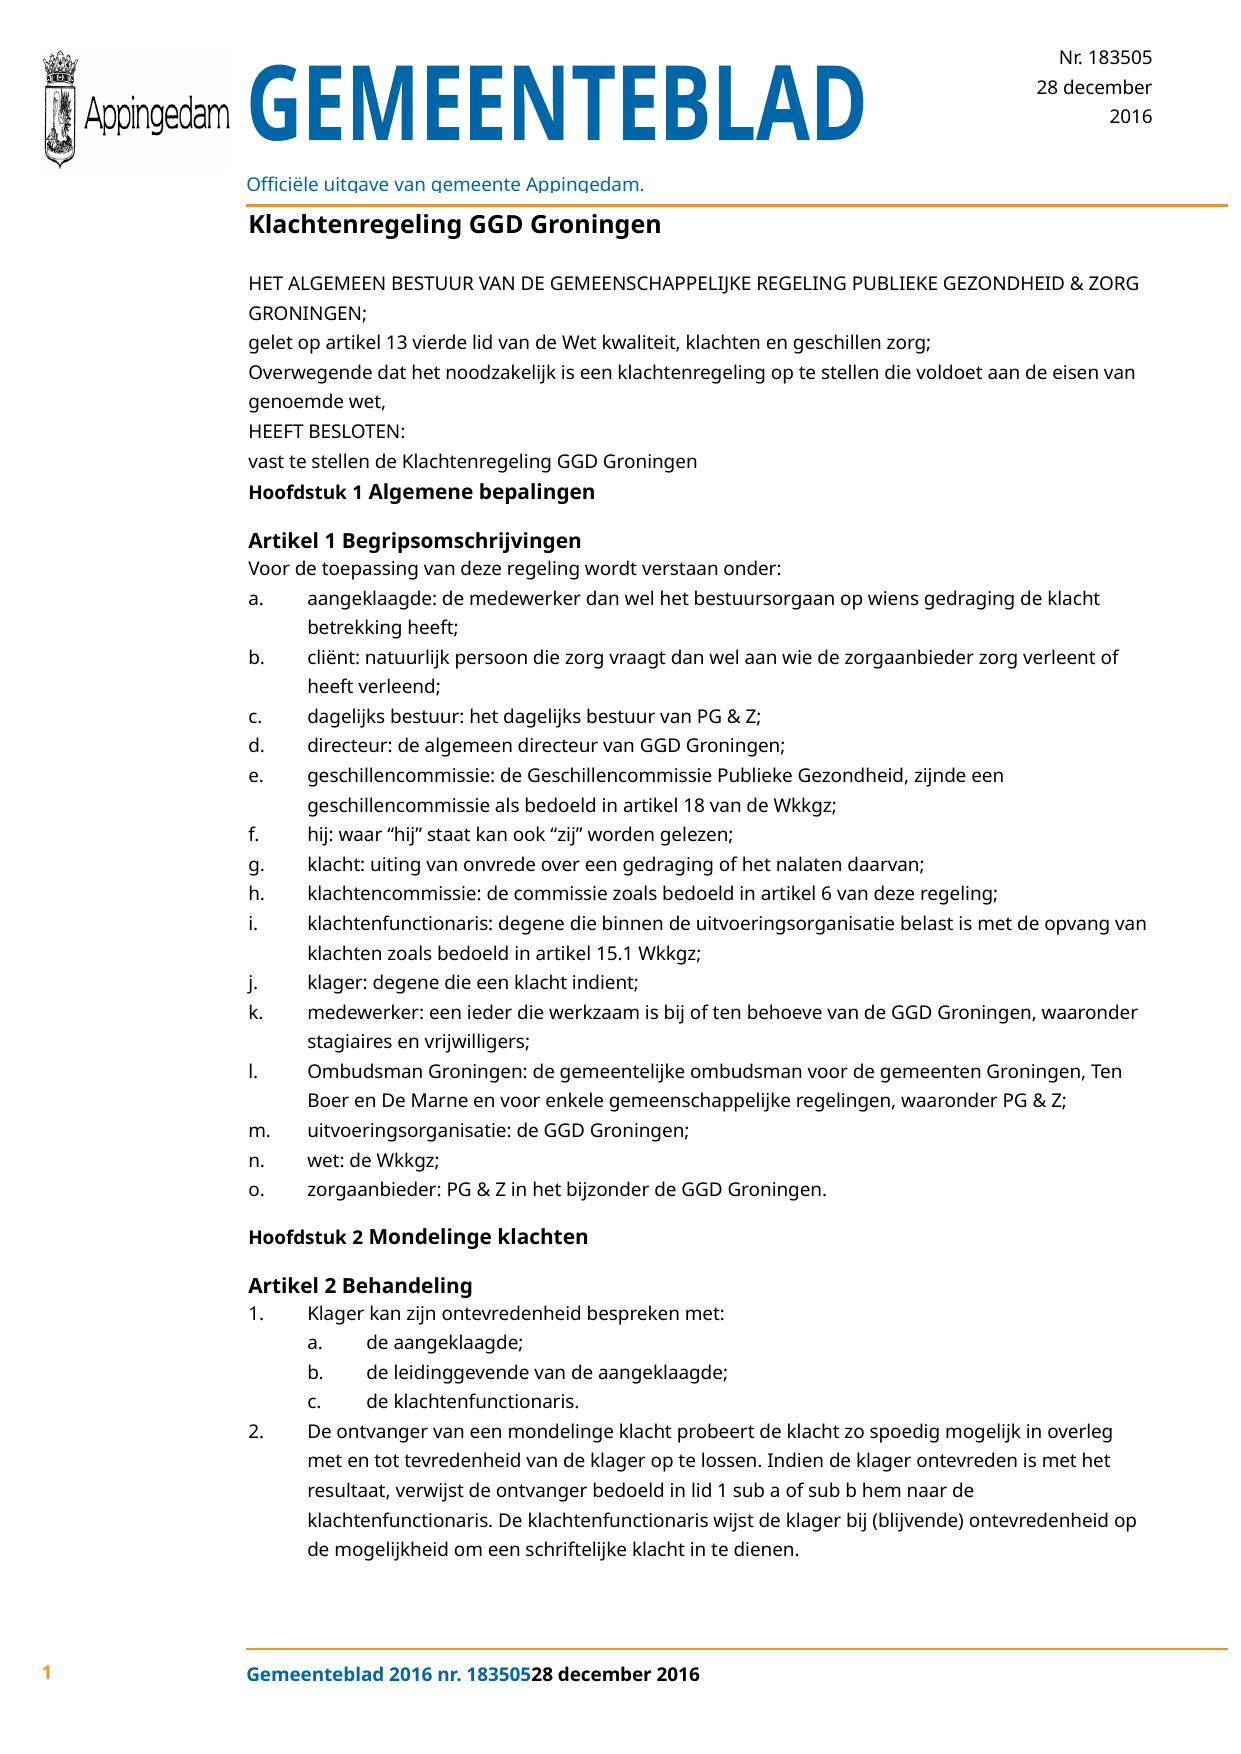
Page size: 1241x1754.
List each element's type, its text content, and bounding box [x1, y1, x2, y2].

text Artikel 1 Begripsomschrijvingen [248, 527, 1152, 555]
list klachtencommissie: de commissie zoals bedoeld in artikel 6 van deze regeling; [248, 881, 1152, 906]
list de klachtenfunctionaris. [307, 1388, 1152, 1414]
list geschillencommissie: de Geschillencommissie Publieke Gezondheid, zijnde een geschillencommissie als bedoeld in artikel 18 van de Wkkgz; [248, 762, 1152, 817]
list de aangeklaagde; [307, 1329, 1152, 1355]
list De ontvanger van een mondelinge klacht probeert de klacht zo spoedig mogelijk in overleg met en tot tevredenheid van de klager op te lossen. Indien de klager ontevreden is met het resultaat, verwijst de ontvanger bedoeld in lid 1 sub a of sub b hem naar de klachtenfunctionaris. De klachtenfunctionaris wijst de klager bij (blijvende) ontevredenheid op de mogelijkheid om een schriftelijke klacht in te dienen. [248, 1418, 1152, 1562]
list klachtenfunctionaris: degene die binnen de uitvoeringsorganisatie belast is met de opvang van klachten zoals bedoeld in artikel 15.1 Wkkgz; [248, 910, 1152, 965]
text vast te stellen de Klachtenregeling GGD Groningen [248, 448, 1152, 473]
text Klachtenregeling GGD Groningen [248, 207, 1152, 241]
list aangeklaagde: de medewerker dan wel het bestuursorgaan op wiens gedraging de klacht betrekking heeft; [248, 585, 1152, 640]
text HET ALGEMEEN BESTUUR VAN DE GEMEENSCHAPPELIJKE REGELING PUBLIEKE GEZONDHEID & ZORG GRONINGEN; [248, 270, 1152, 326]
list medewerker: een ieder die werkzaam is bij of ten behoeve van de GGD Groningen, waaronder stagiaires en vrijwilligers; [248, 999, 1152, 1054]
list directeur: de algemeen directeur van GGD Groningen; [248, 733, 1152, 758]
list Klager kan zijn ontevredenheid bespreken met: [248, 1300, 1152, 1325]
list dagelijks bestuur: het dagelijks bestuur van PG & Z; [248, 703, 1152, 729]
list klacht: uiting van onvrede over een gedraging of het nalaten daarvan; [248, 851, 1152, 877]
list klager: degene die een klacht indient; [248, 969, 1152, 995]
text Voor de toepassing van deze regeling wordt verstaan onder: [248, 555, 1152, 581]
text Hoofdstuk 1 Algemene bepalingen [248, 477, 1152, 506]
list wet: de Wkkgz; [248, 1147, 1152, 1172]
text HEEFT BESLOTEN: [248, 418, 1152, 444]
text Artikel 2 Behandeling [248, 1271, 1152, 1300]
text Hoofdstuk 2 Mondelinge klachten [248, 1222, 1152, 1250]
list Ombudsman Groningen: de gemeentelijke ombudsman voor de gemeenten Groningen, Ten Boer en De Marne en voor enkele gemeenschappelijke regelingen, waaronder PG & Z; [248, 1058, 1152, 1113]
text Overwegende dat het noodzakelijk is een klachtenregeling op te stellen die voldoet aan de eisen van genoemde wet, [248, 359, 1152, 414]
list de leidinggevende van de aangeklaagde; [307, 1359, 1152, 1384]
text gelet op artikel 13 vierde lid van de Wet kwaliteit, klachten en geschillen zorg; [248, 329, 1152, 355]
list cliënt: natuurlijk persoon die zorg vraagt dan wel aan wie de zorgaanbieder zorg verleent of heeft verleend; [248, 644, 1152, 699]
picture [41, 47, 231, 172]
list zorgaanbieder: PG & Z in het bijzonder de GGD Groningen. [248, 1176, 1152, 1202]
list uitvoeringsorganisatie: de GGD Groningen; [248, 1117, 1152, 1143]
list hij: waar “hij” staat kan ook “zij” worden gelezen; [248, 821, 1152, 847]
